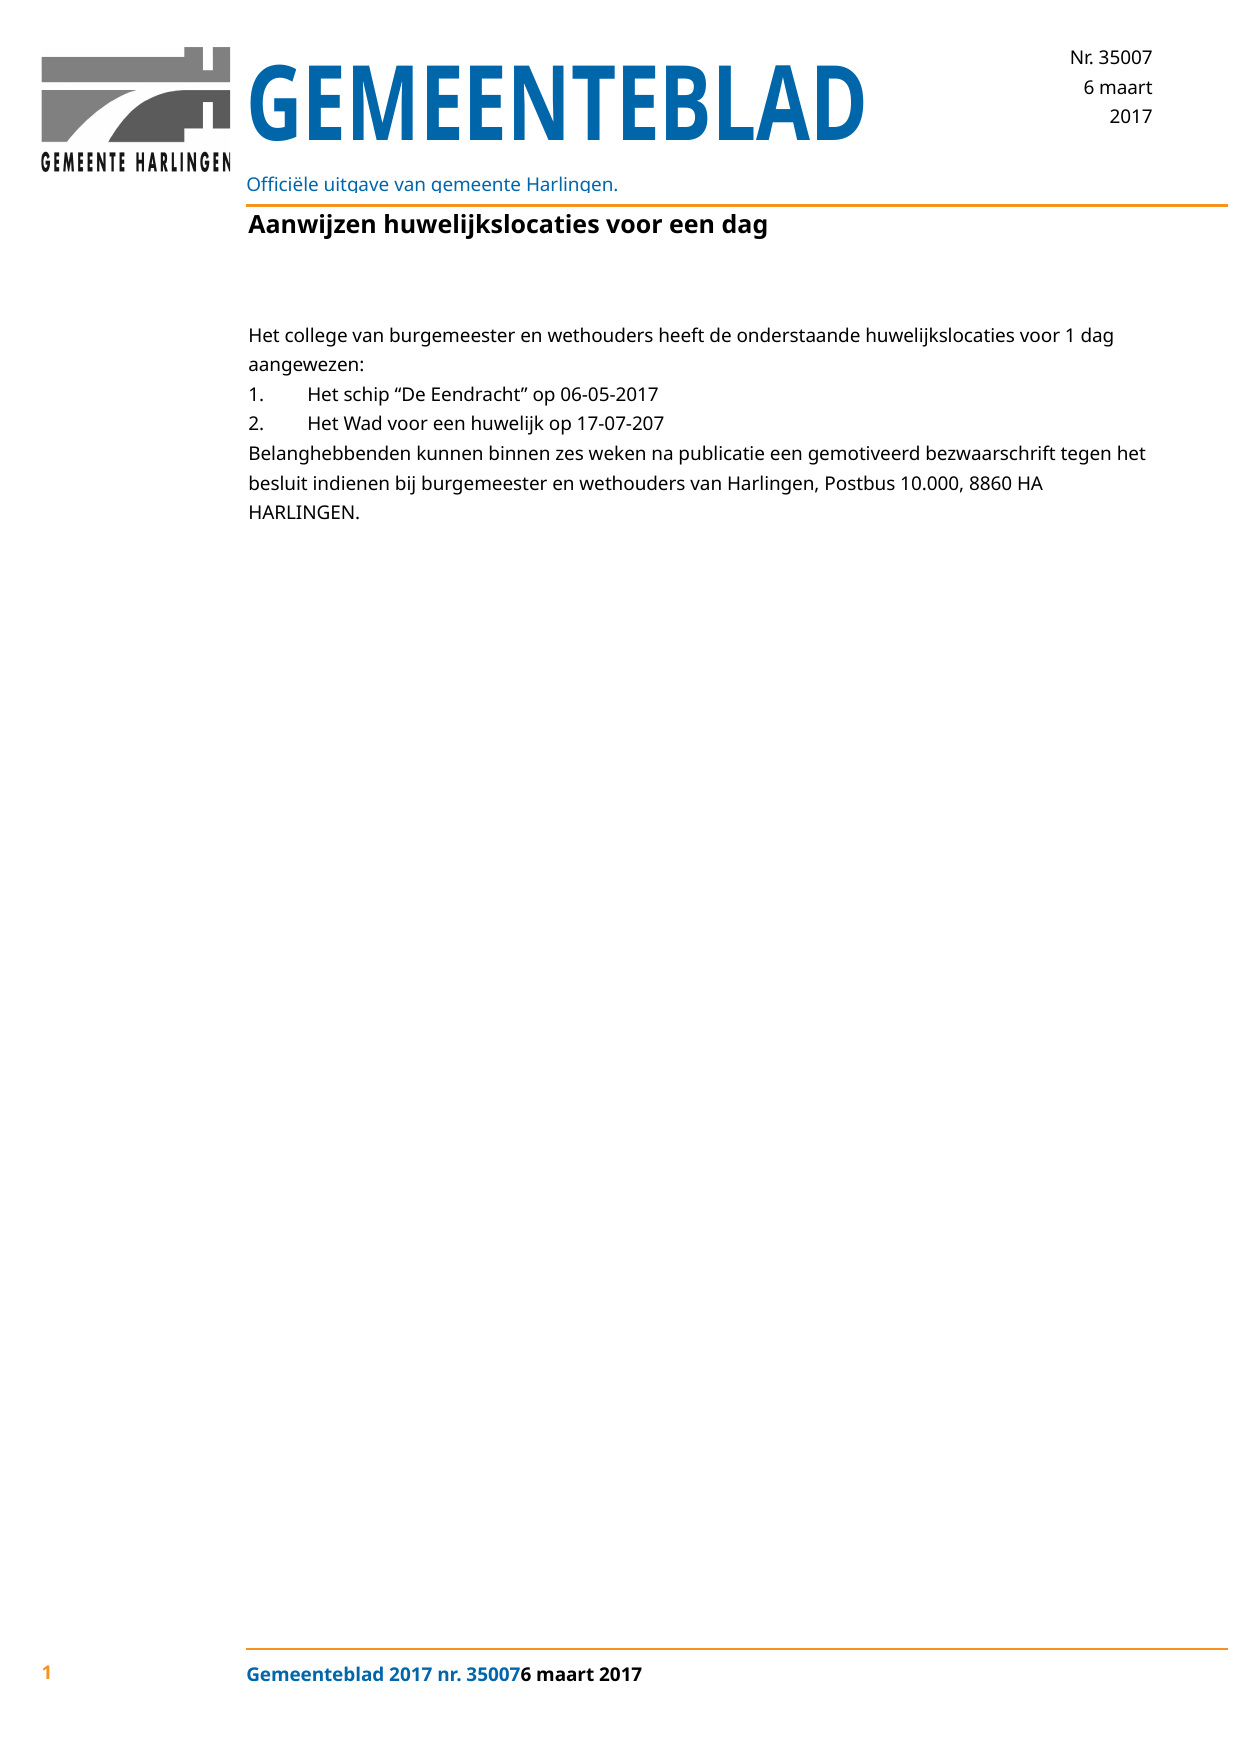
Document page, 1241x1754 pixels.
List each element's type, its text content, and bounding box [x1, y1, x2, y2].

list Het schip “De Eendracht” op 06-05-2017 [248, 381, 1152, 407]
picture [41, 47, 231, 172]
text Het college van burgemeester en wethouders heeft de onderstaande huwelijkslocaties voor 1 dag aangewezen: [248, 322, 1152, 377]
text Belanghebbenden kunnen binnen zes weken na publicatie een gemotiveerd bezwaarschrift tegen het besluit indienen bij burgemeester en wethouders van Harlingen, Postbus 10.000, 8860 HA HARLINGEN. [248, 440, 1152, 525]
text Aanwijzen huwelijkslocaties voor een dag [248, 207, 1152, 241]
list Het Wad voor een huwelijk op 17-07-207 [248, 411, 1152, 436]
